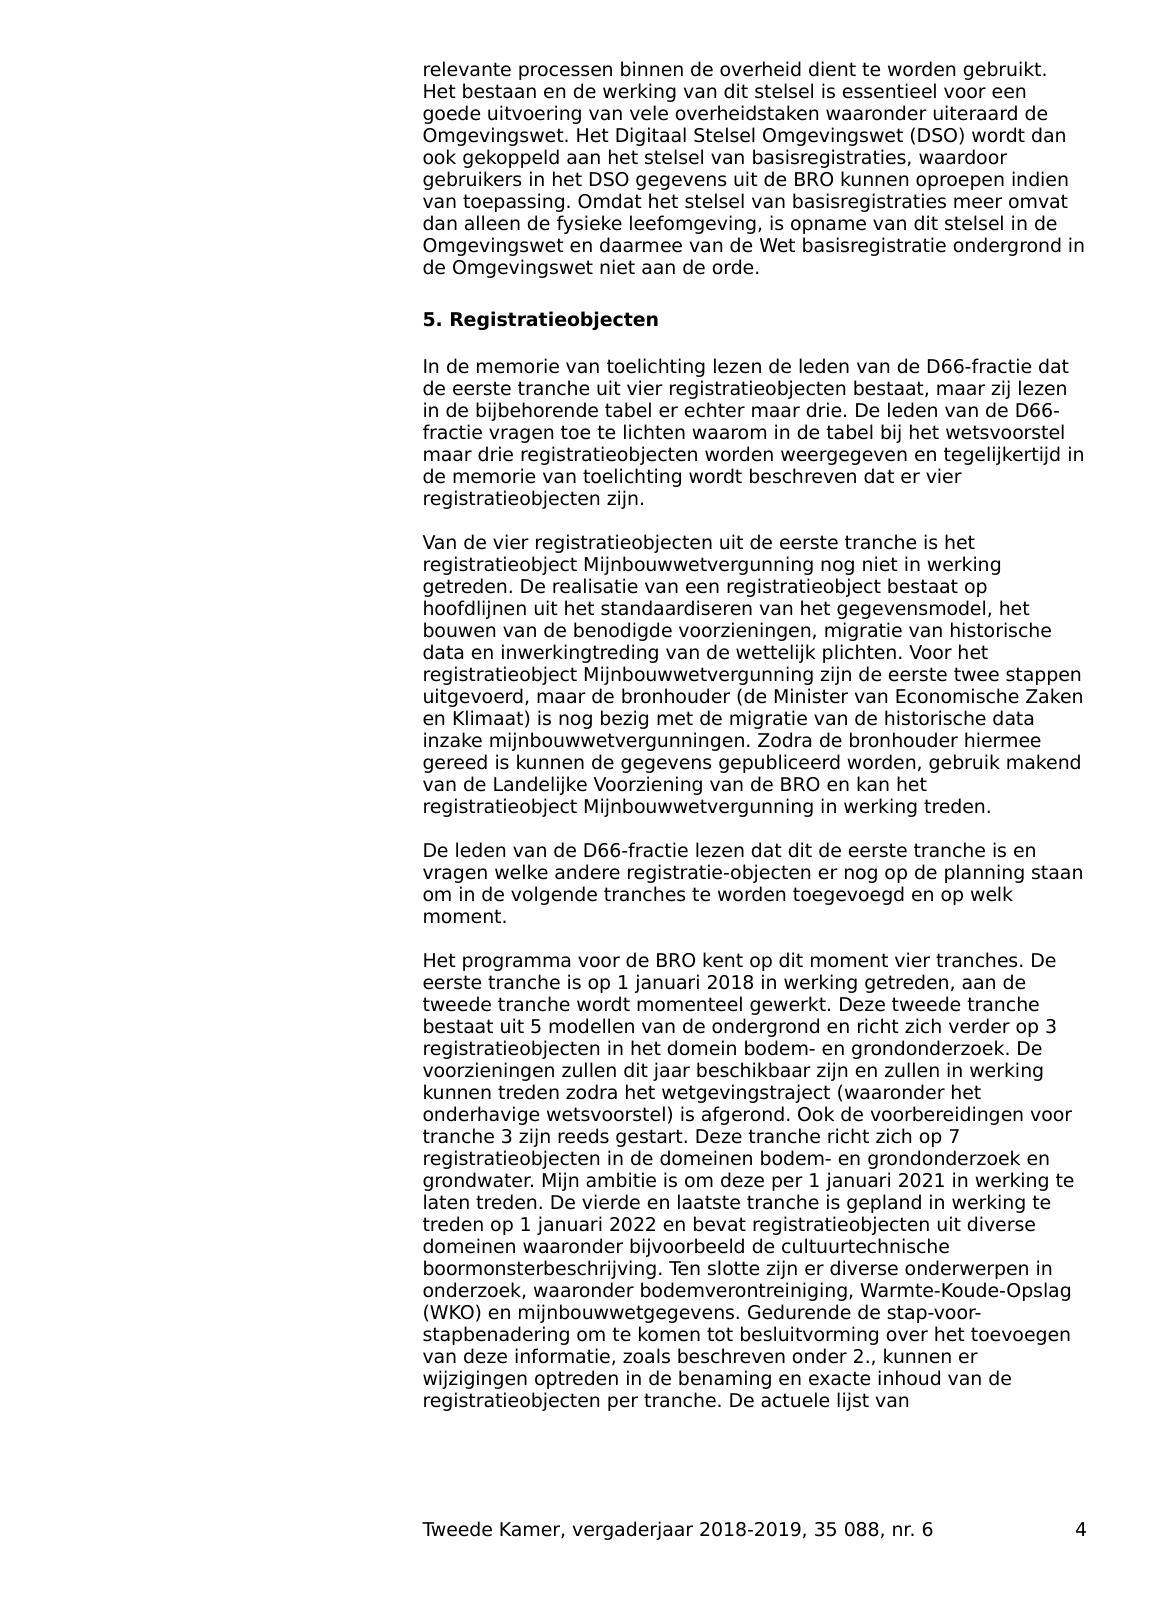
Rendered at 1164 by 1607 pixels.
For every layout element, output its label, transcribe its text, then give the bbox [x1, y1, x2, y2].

subtitle 5. Registratieobjecten [422, 309, 1087, 331]
text Het programma voor de BRO kent op dit moment vier tranches. De eerste tranche is op 1 januari 2018 in werking getreden, aan de tweede tranche wordt momenteel gewerkt. Deze tweede tranche bestaat uit 5 modellen van de ondergrond en richt zich verder op 3 registratieobjecten in het domein bodem- en grondonderzoek. De voorzieningen zullen dit jaar beschikbaar zijn en zullen in werking kunnen treden zodra het wetgevingstraject (waaronder het onderhavige wetsvoorstel) is afgerond. Ook de voorbereidingen voor tranche 3 zijn reeds gestart. Deze tranche richt zich op 7 registratieobjecten in de domeinen bodem- en grondonderzoek en grondwater. Mijn ambitie is om deze per 1 januari 2021 in werking te laten treden. De vierde en laatste tranche is gepland in werking te treden op 1 januari 2022 en bevat registratieobjecten uit diverse domeinen waaronder bijvoorbeeld de cultuurtechnische boormonsterbeschrijving. Ten slotte zijn er diverse onderwerpen in onderzoek, waaronder bodemverontreiniging, Warmte-Koude-Opslag (WKO) en mijnbouwwetgegevens. Gedurende de stap-voor-stapbenadering om te komen tot besluitvorming over het toevoegen van deze informatie, zoals beschreven onder 2., kunnen er wijzigingen optreden in de benaming en exacte inhoud van de registratieobjecten per tranche. De actuele lijst van [422, 950, 1087, 1411]
text In de memorie van toelichting lezen de leden van de D66-fractie dat de eerste tranche uit vier registratieobjecten bestaat, maar zij lezen in de bijbehorende tabel er echter maar drie. De leden van de D66-fractie vragen toe te lichten waarom in de tabel bij het wetsvoorstel maar drie registratieobjecten worden weergegeven en tegelijkertijd in de memorie van toelichting wordt beschreven dat er vier registratieobjecten zijn. [422, 356, 1087, 510]
text relevante processen binnen de overheid dient te worden gebruikt. Het bestaan en de werking van dit stelsel is essentieel voor een goede uitvoering van vele overheidstaken waaronder uiteraard de Omgevingswet. Het Digitaal Stelsel Omgevingswet (DSO) wordt dan ook gekoppeld aan het stelsel van basisregistraties, waardoor gebruikers in het DSO gegevens uit de BRO kunnen oproepen indien van toepassing. Omdat het stelsel van basisregistraties meer omvat dan alleen de fysieke leefomgeving, is opname van dit stelsel in de Omgevingswet en daarmee van de Wet basisregistratie ondergrond in de Omgevingswet niet aan de orde. [422, 59, 1087, 279]
text De leden van de D66-fractie lezen dat dit de eerste tranche is en vragen welke andere registratie-objecten er nog op de planning staan om in de volgende tranches te worden toegevoegd en op welk moment. [422, 840, 1087, 928]
text Van de vier registratieobjecten uit de eerste tranche is het registratieobject Mijnbouwwetvergunning nog niet in werking getreden. De realisatie van een registratieobject bestaat op hoofdlijnen uit het standaardiseren van het gegevensmodel, het bouwen van de benodigde voorzieningen, migratie van historische data en inwerkingtreding van de wettelijk plichten. Voor het registratieobject Mijnbouwwetvergunning zijn de eerste twee stappen uitgevoerd, maar de bronhouder (de Minister van Economische Zaken en Klimaat) is nog bezig met de migratie van de historische data inzake mijnbouwwetvergunningen. Zodra de bronhouder hiermee gereed is kunnen de gegevens gepubliceerd worden, gebruik makend van de Landelijke Voorziening van de BRO en kan het registratieobject Mijnbouwwetvergunning in werking treden. [422, 532, 1087, 818]
